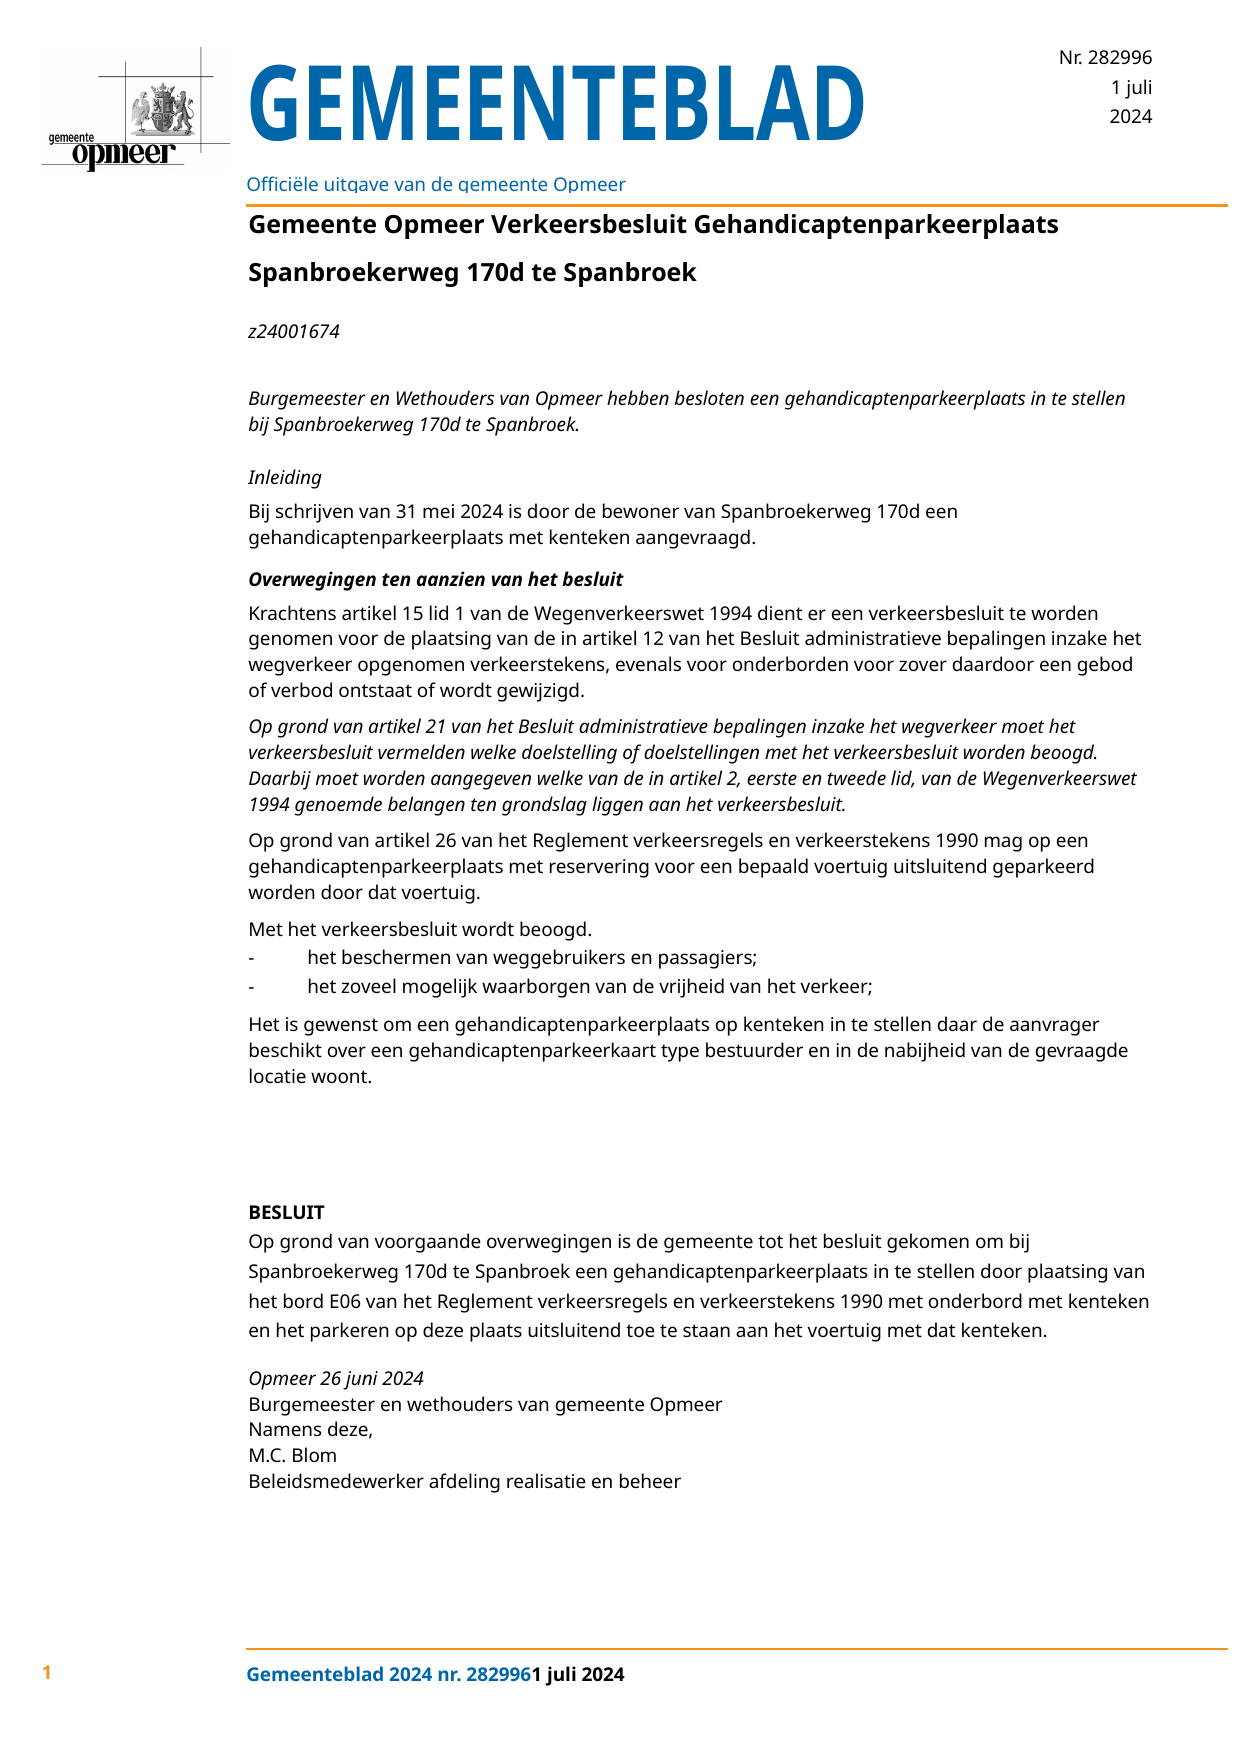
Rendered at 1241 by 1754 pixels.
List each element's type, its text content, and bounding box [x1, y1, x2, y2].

text Krachtens artikel 15 lid 1 van de Wegenverkeerswet 1994 dient er een verkeersbesluit te worden genomen voor de plaatsing van de in artikel 12 van het Besluit administratieve bepalingen inzake het wegverkeer opgenomen verkeerstekens, evenals voor onderborden voor zover daardoor een gebod of verbod ontstaat of wordt gewijzigd. [248, 600, 1152, 703]
text Overwegingen ten aanzien van het besluit [248, 566, 1152, 592]
picture [41, 47, 231, 172]
text Beleidsmedewerker afdeling realisatie en beheer [248, 1468, 1152, 1494]
text z24001674 [248, 318, 1152, 344]
text Inleiding [248, 464, 1152, 490]
text BESLUIT [248, 1199, 1152, 1225]
text Op grond van voorgaande overwegingen is de gemeente tot het besluit gekomen om bij Spanbroekerweg 170d te Spanbroek een gehandicaptenparkeerplaats in te stellen door plaatsing van het bord E06 van het Reglement verkeersregels en verkeerstekens 1990 met onderbord met kenteken en het parkeren op deze plaats uitsluitend toe te staan aan het voertuig met dat kenteken. [248, 1229, 1152, 1343]
text Op grond van artikel 21 van het Besluit administratieve bepalingen inzake het wegverkeer moet het verkeersbesluit vermelden welke doelstelling of doelstellingen met het verkeersbesluit worden beoogd. Daarbij moet worden aangegeven welke van de in artikel 2, eerste en tweede lid, van de Wegenverkeerswet 1994 genoemde belangen ten grondslag liggen aan het verkeersbesluit. [248, 714, 1152, 817]
text Op grond van artikel 26 van het Reglement verkeersregels en verkeerstekens 1990 mag op een gehandicaptenparkeerplaats met reservering voor een bepaald voertuig uitsluitend geparkeerd worden door dat voertuig. [248, 828, 1152, 905]
text Het is gewenst om een gehandicaptenparkeerplaats op kenteken in te stellen daar de aanvrager beschikt over een gehandicaptenparkeerkaart type bestuurder en in de nabijheid van de gevraagde locatie woont. [248, 1012, 1152, 1089]
text Burgemeester en Wethouders van Opmeer hebben besloten een gehandicaptenparkeerplaats in te stellen bij Spanbroekerweg 170d te Spanbroek. [248, 386, 1152, 437]
list het zoveel mogelijk waarborgen van de vrijheid van het verkeer; [248, 974, 1152, 999]
list het beschermen van weggebruikers en passagiers; [248, 944, 1152, 970]
text Opmeer 26 juni 2024 [248, 1365, 1152, 1391]
text Gemeente Opmeer Verkeersbesluit Gehandicaptenparkeerplaats Spanbroekerweg 170d te Spanbroek [248, 207, 1152, 288]
text M.C. Blom [248, 1442, 1152, 1468]
text Bij schrijven van 31 mei 2024 is door de bewoner van Spanbroekerweg 170d een gehandicaptenparkeerplaats met kenteken aangevraagd. [248, 498, 1152, 550]
text Namens deze, [248, 1417, 1152, 1442]
text Burgemeester en wethouders van gemeente Opmeer [248, 1391, 1152, 1417]
text Met het verkeersbesluit wordt beoogd. [248, 916, 1152, 941]
